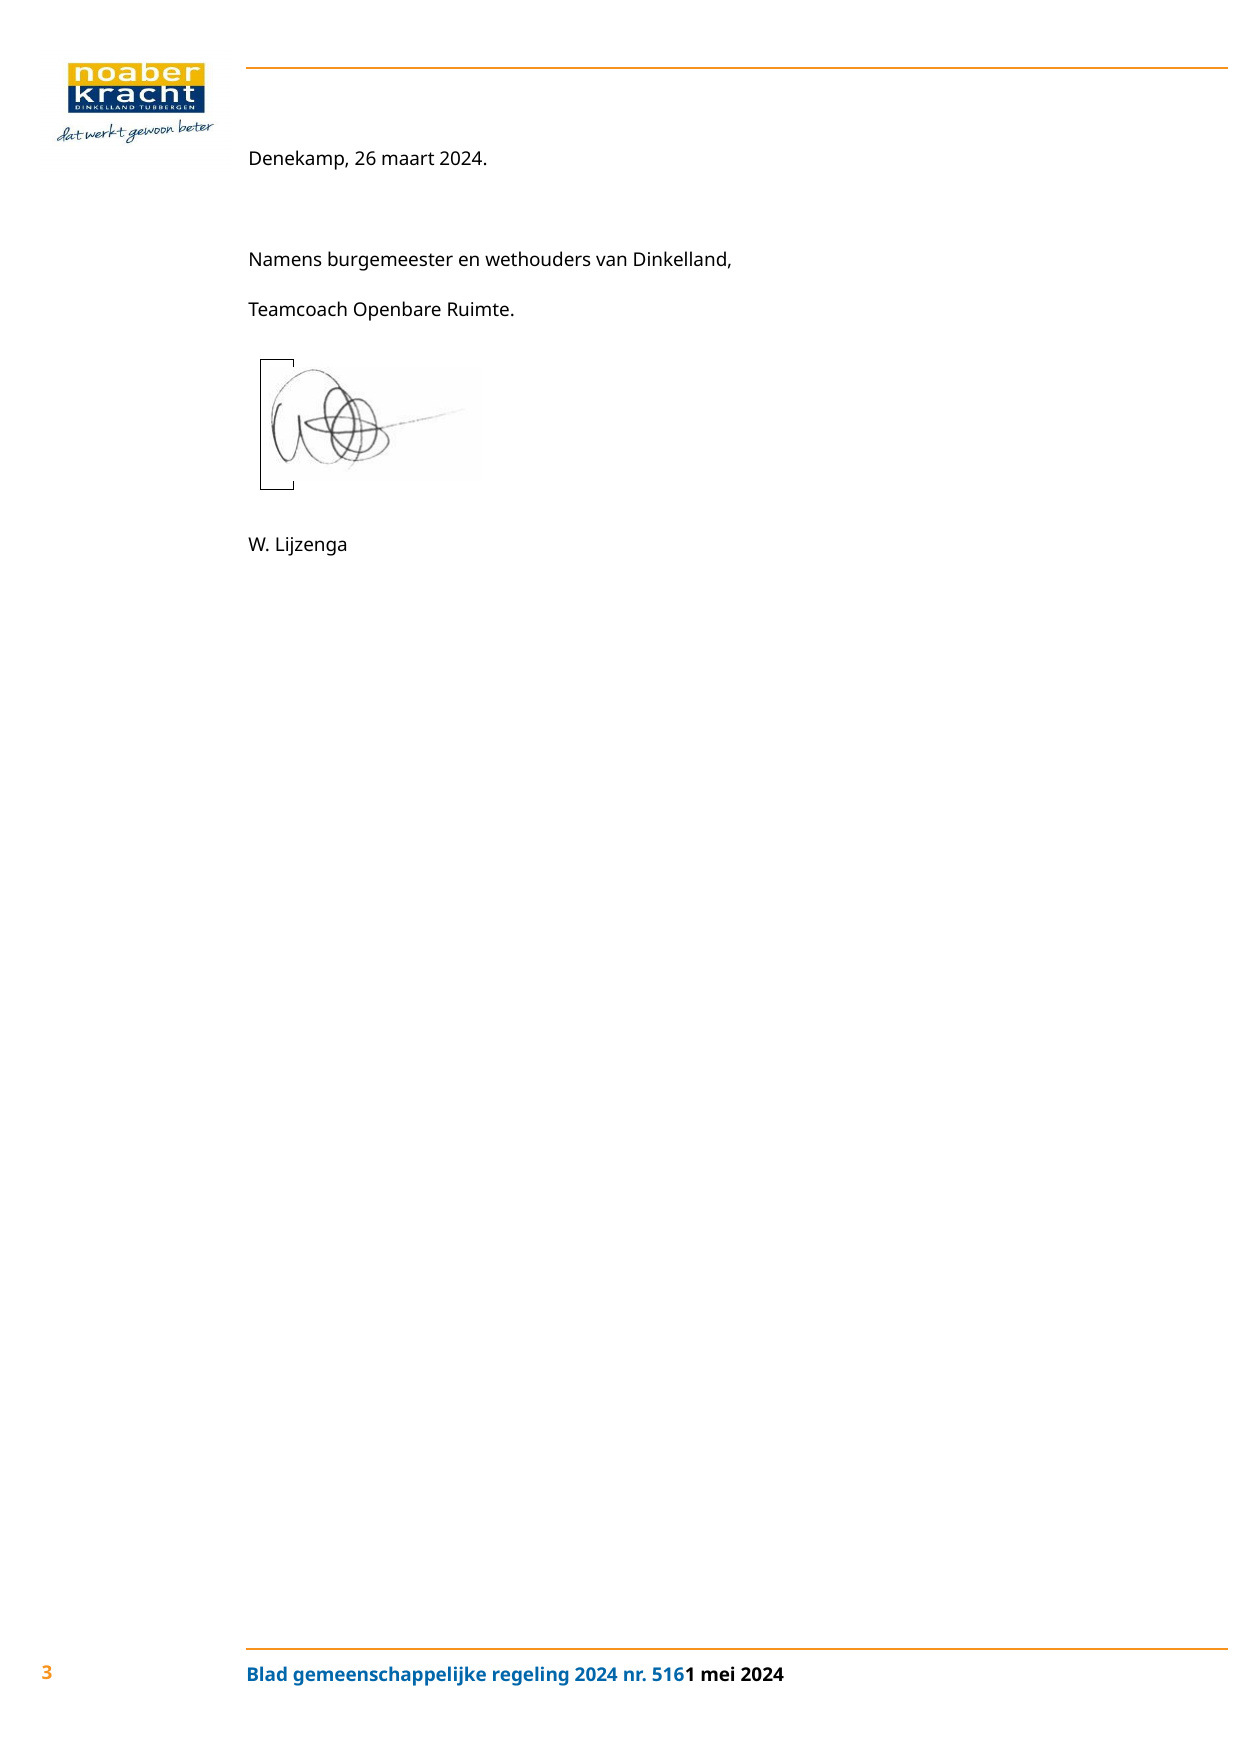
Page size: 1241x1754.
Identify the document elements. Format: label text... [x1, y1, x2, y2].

picture [41, 47, 231, 172]
picture [268, 367, 483, 481]
text Denekamp, 26 maart 2024. [248, 145, 1152, 171]
text W. Lijzenga [248, 532, 1152, 557]
text Namens burgemeester en wethouders van Dinkelland, [248, 246, 1152, 272]
text Teamcoach Openbare Ruimte. [248, 296, 1152, 322]
